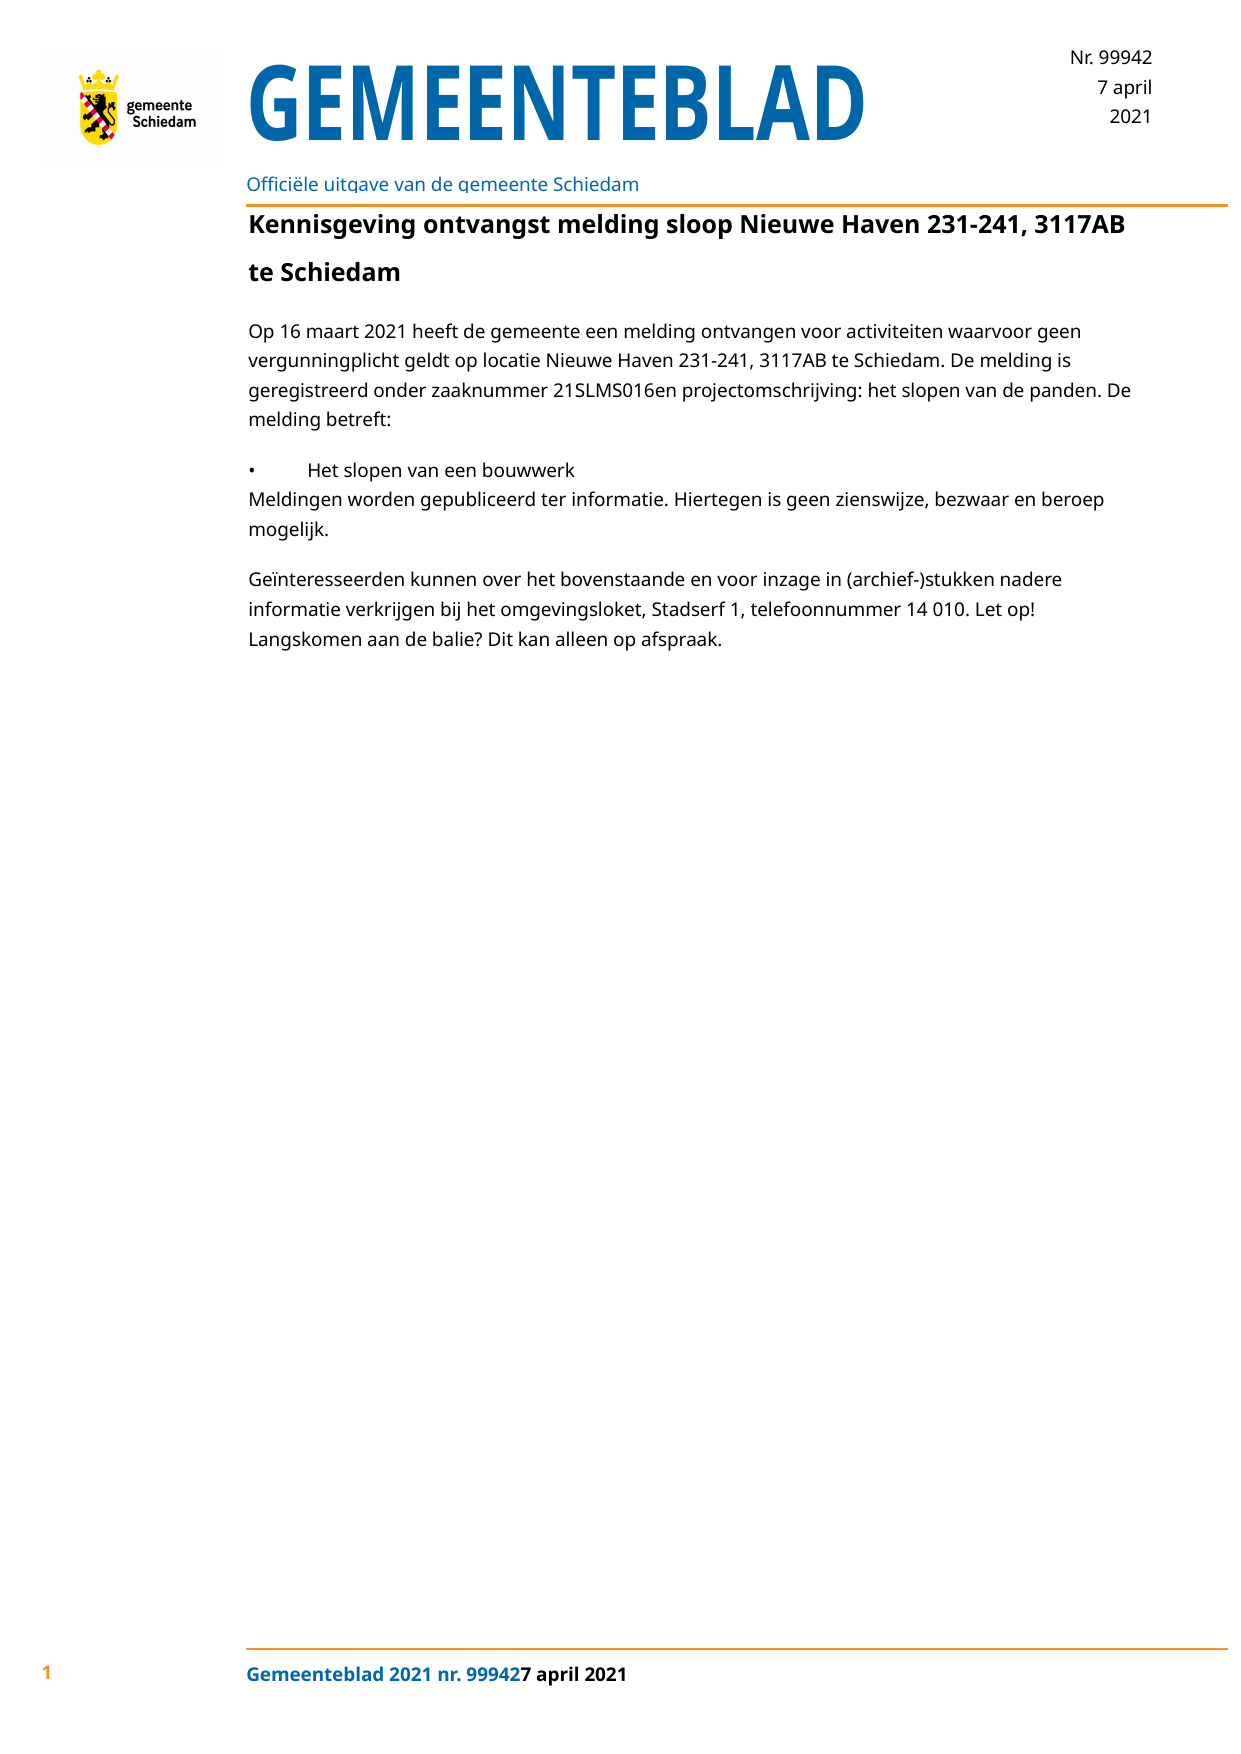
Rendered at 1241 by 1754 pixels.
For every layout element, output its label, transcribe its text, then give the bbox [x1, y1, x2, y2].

text Op 16 maart 2021 heeft de gemeente een melding ontvangen voor activiteiten waarvoor geen vergunningplicht geldt op locatie Nieuwe Haven 231-241, 3117AB te Schiedam. De melding is geregistreerd onder zaaknummer 21SLMS016en projectomschrijving: het slopen van de panden. De melding betreft: [248, 318, 1152, 432]
text Geïnteresseerden kunnen over het bovenstaande en voor inzage in (archief-)stukken nadere informatie verkrijgen bij het omgevingsloket, Stadserf 1, telefoonnummer 14 010. Let op! Langskomen aan de balie? Dit kan alleen op afspraak. [248, 567, 1152, 652]
picture [41, 47, 231, 172]
list Het slopen van een bouwwerk [248, 457, 1152, 483]
text Meldingen worden gepubliceerd ter informatie. Hiertegen is geen zienswijze, bezwaar en beroep mogelijk. [248, 487, 1152, 542]
text Kennisgeving ontvangst melding sloop Nieuwe Haven 231-241, 3117AB te Schiedam [248, 207, 1152, 288]
